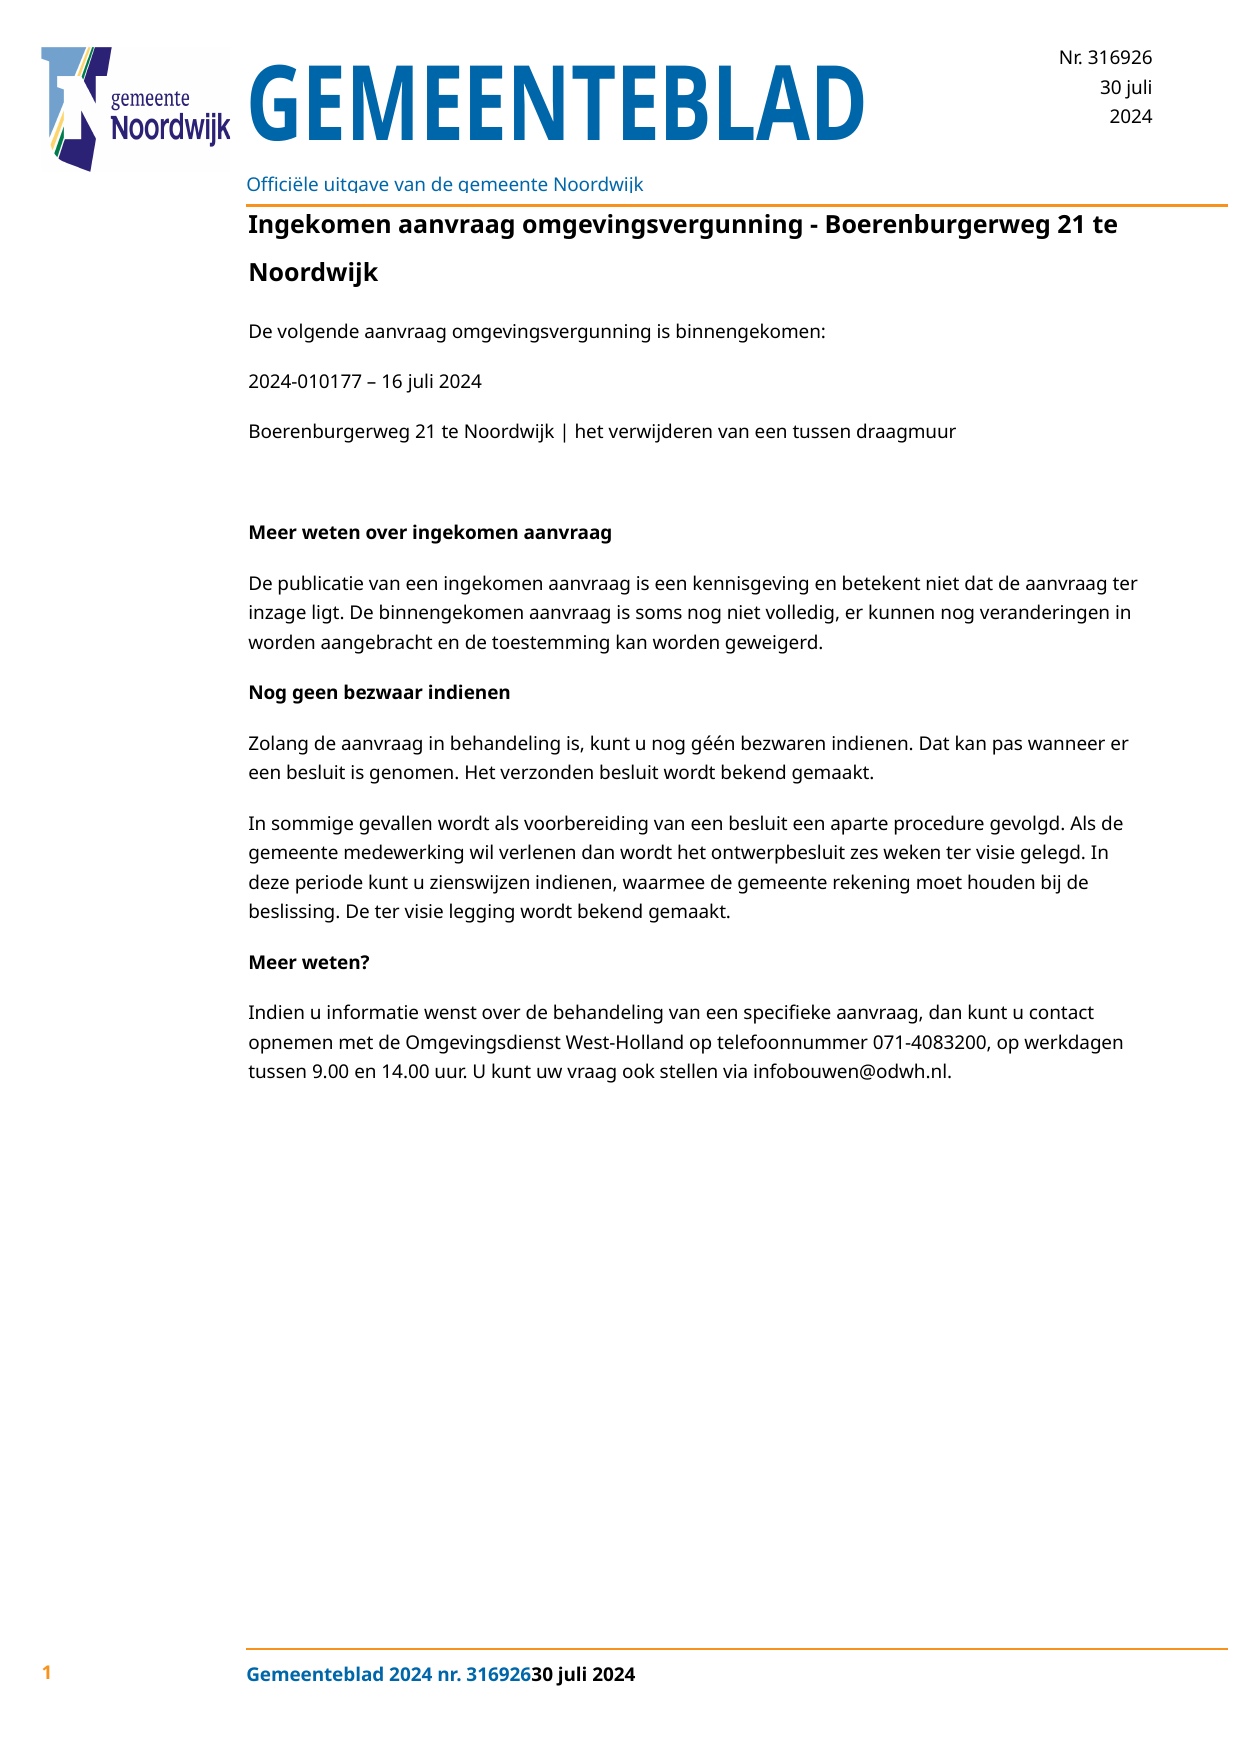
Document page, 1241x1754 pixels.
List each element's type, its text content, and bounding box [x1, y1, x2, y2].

text Meer weten? [248, 949, 1152, 975]
text Indien u informatie wenst over de behandeling van een specifieke aanvraag, dan kunt u contact opnemen met de Omgevingsdienst West-Holland op telefoonnummer 071-4083200, op werkdagen tussen 9.00 en 14.00 uur. U kunt uw vraag ook stellen via infobouwen@odwh.nl. [248, 999, 1152, 1084]
text Meer weten over ingekomen aanvraag [248, 519, 1152, 545]
text Boerenburgerweg 21 te Noordwijk | het verwijderen van een tussen draagmuur [248, 419, 1152, 444]
text Zolang de aanvraag in behandeling is, kunt u nog géén bezwaren indienen. Dat kan pas wanneer er een besluit is genomen. Het verzonden besluit wordt bekend gemaakt. [248, 730, 1152, 785]
text 2024-010177 – 16 juli 2024 [248, 368, 1152, 394]
text Nog geen bezwaar indienen [248, 679, 1152, 705]
picture [41, 47, 231, 172]
text Ingekomen aanvraag omgevingsvergunning - Boerenburgerweg 21 te Noordwijk [248, 207, 1152, 288]
text In sommige gevallen wordt als voorbereiding van een besluit een aparte procedure gevolgd. Als de gemeente medewerking wil verlenen dan wordt het ontwerpbesluit zes weken ter visie gelegd. In deze periode kunt u zienswijzen indienen, waarmee de gemeente rekening moet houden bij de beslissing. De ter visie legging wordt bekend gemaakt. [248, 810, 1152, 924]
text De publicatie van een ingekomen aanvraag is een kennisgeving en betekent niet dat de aanvraag ter inzage ligt. De binnengekomen aanvraag is soms nog niet volledig, er kunnen nog veranderingen in worden aangebracht en de toestemming kan worden geweigerd. [248, 570, 1152, 655]
text De volgende aanvraag omgevingsvergunning is binnengekomen: [248, 318, 1152, 344]
